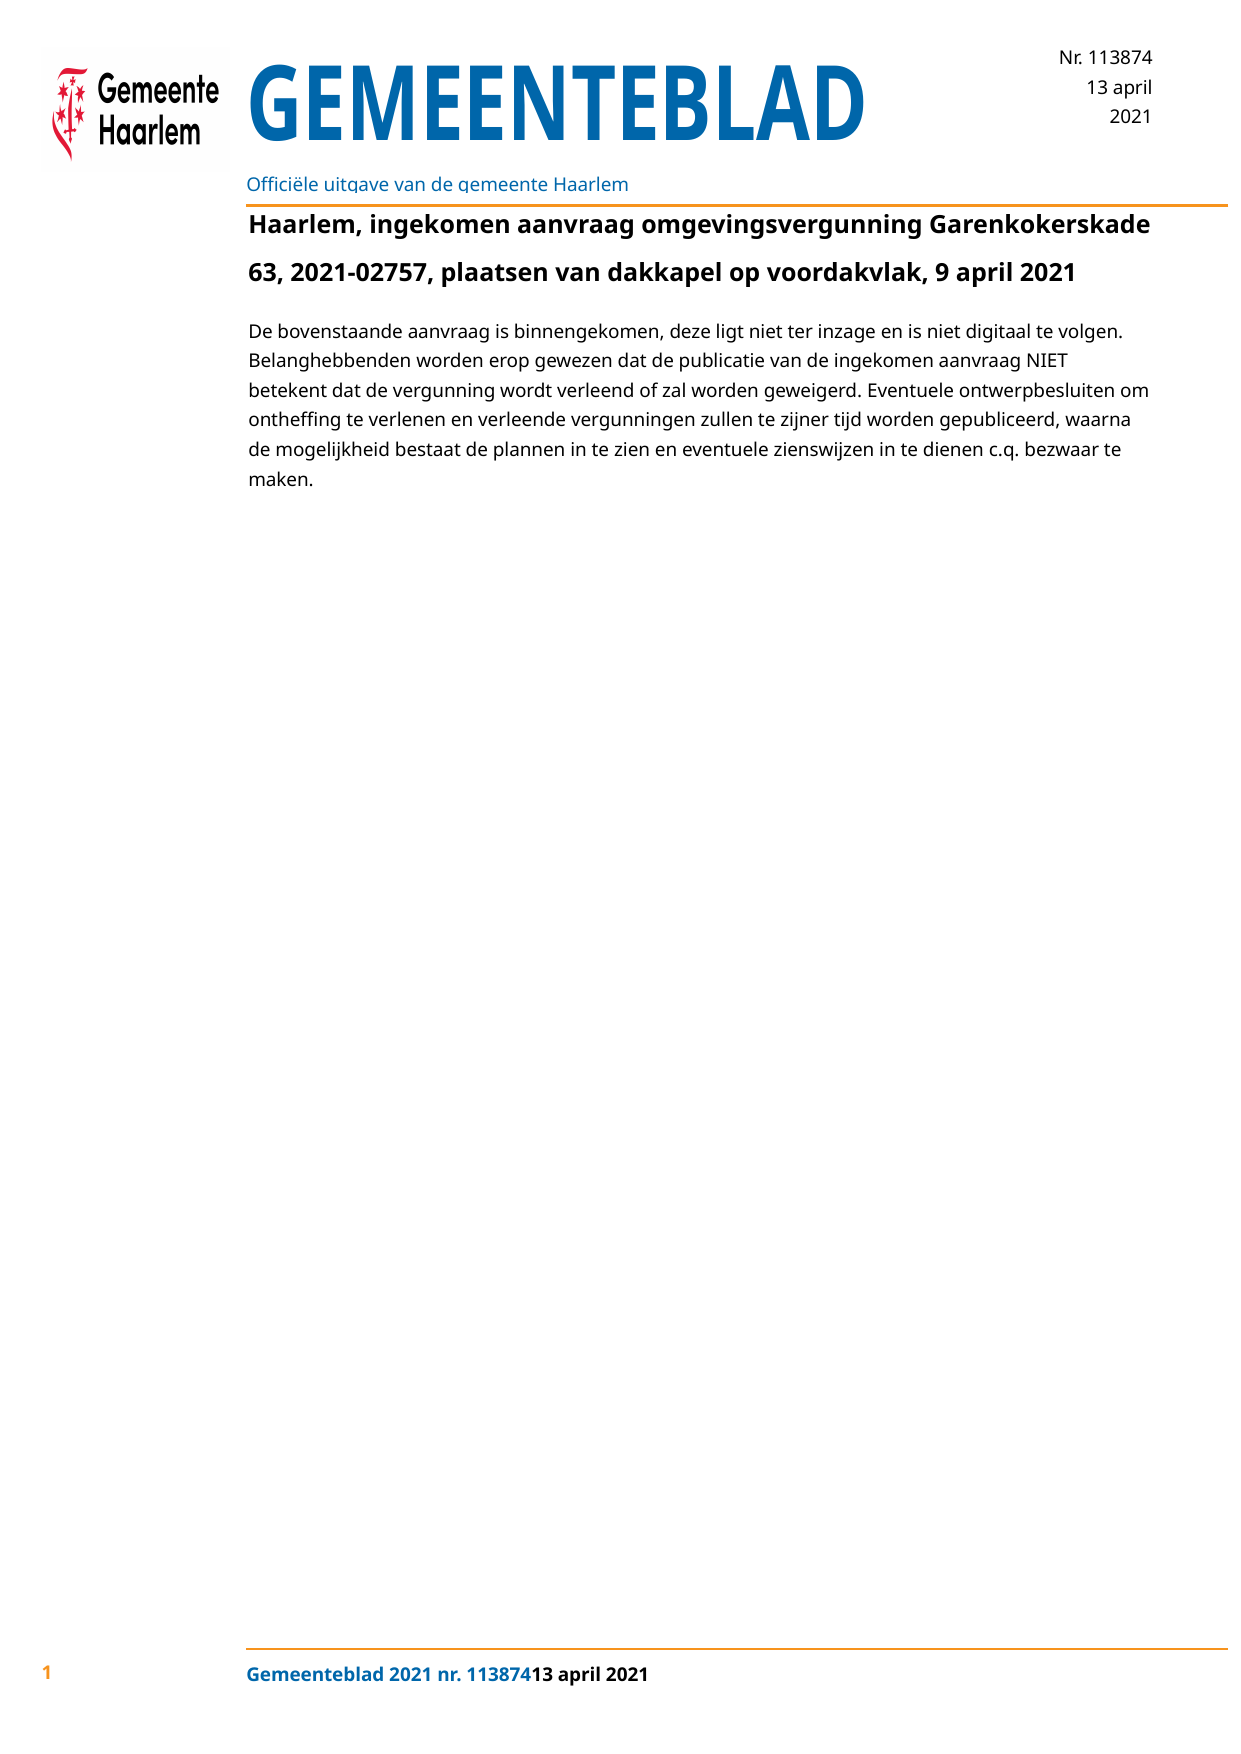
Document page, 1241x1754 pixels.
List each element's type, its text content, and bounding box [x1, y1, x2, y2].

text De bovenstaande aanvraag is binnengekomen, deze ligt niet ter inzage en is niet digitaal te volgen. Belanghebbenden worden erop gewezen dat de publicatie van de ingekomen aanvraag NIET betekent dat de vergunning wordt verleend of zal worden geweigerd. Eventuele ontwerpbesluiten om ontheffing te verlenen en verleende vergunningen zullen te zijner tijd worden gepubliceerd, waarna de mogelijkheid bestaat de plannen in te zien en eventuele zienswijzen in te dienen c.q. bezwaar te maken. [248, 318, 1152, 492]
picture [41, 47, 231, 172]
text Haarlem, ingekomen aanvraag omgevingsvergunning Garenkokerskade 63, 2021-02757, plaatsen van dakkapel op voordakvlak, 9 april 2021 [248, 207, 1152, 288]
